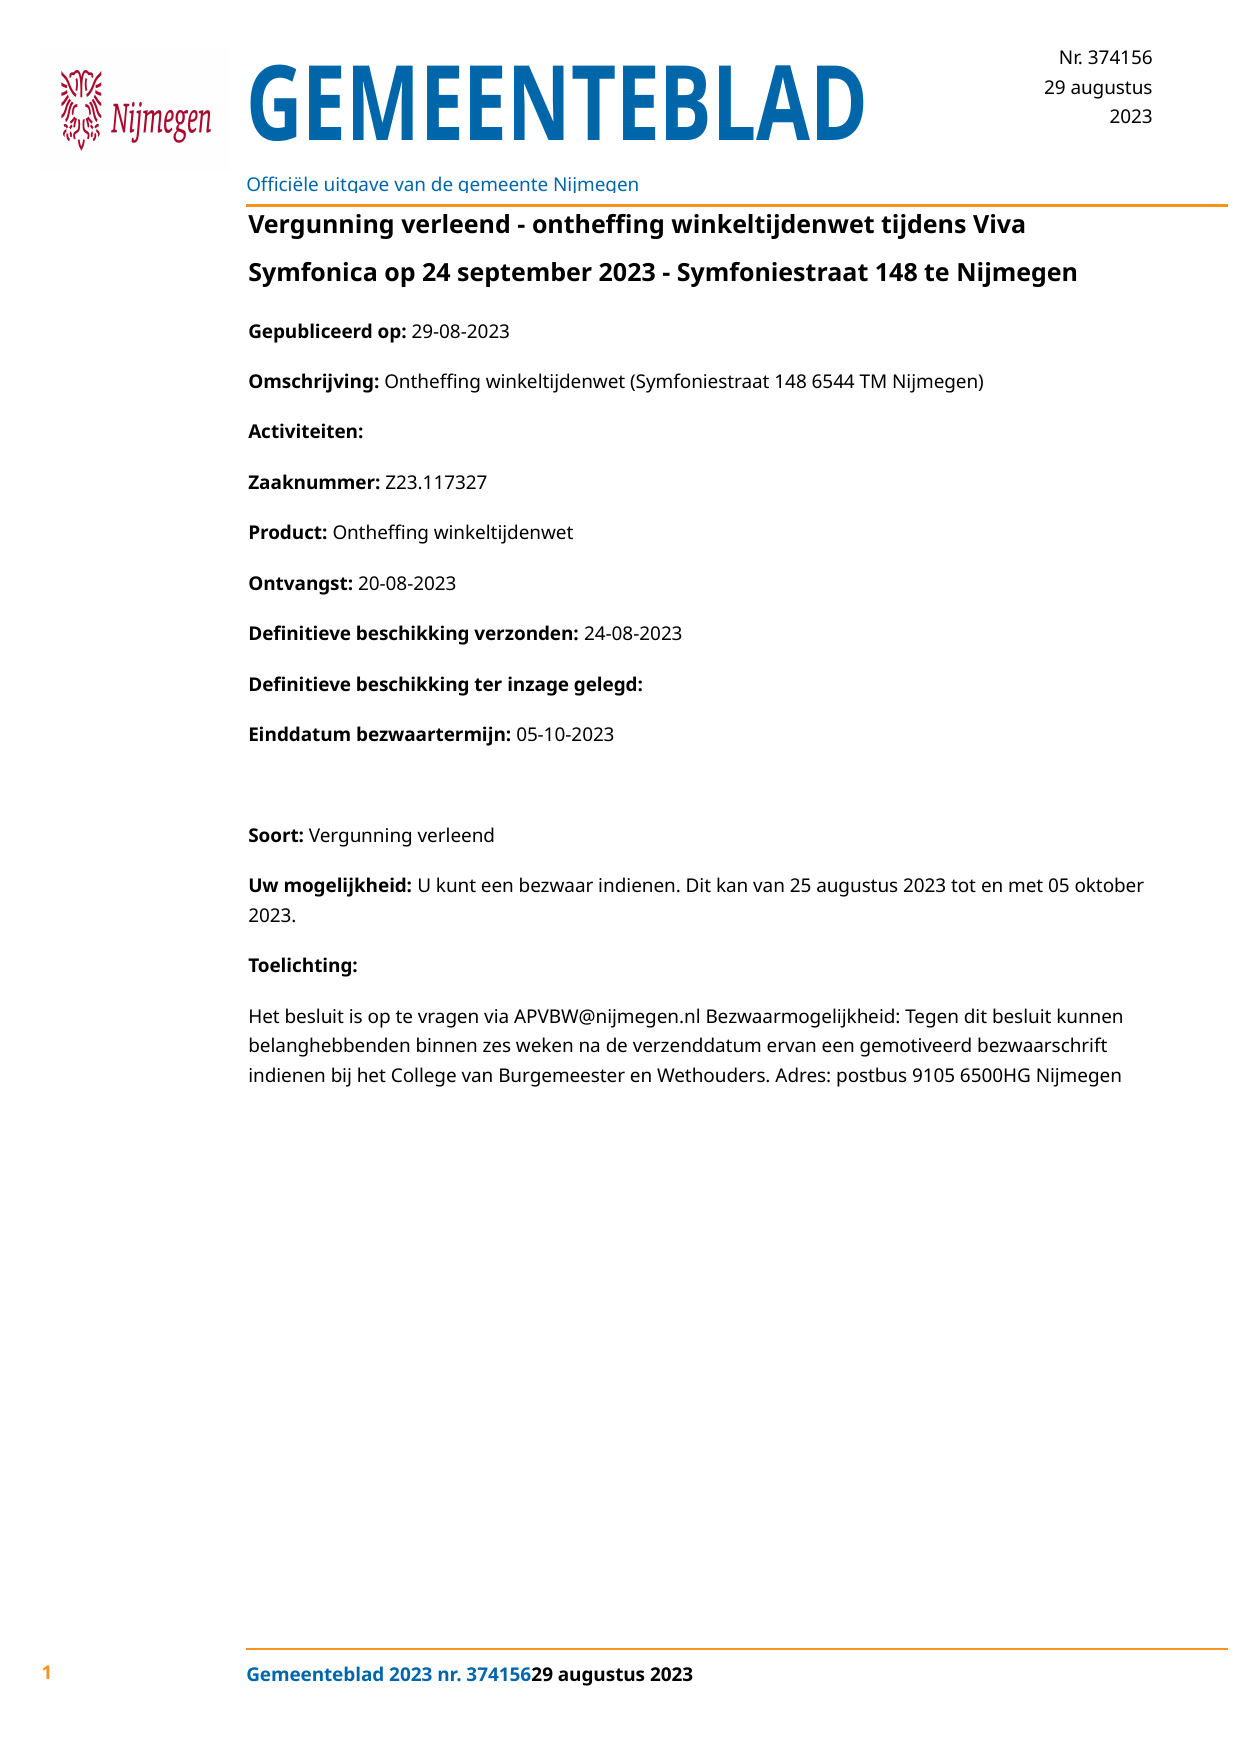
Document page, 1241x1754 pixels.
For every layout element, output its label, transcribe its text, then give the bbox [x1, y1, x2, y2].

text Product: Ontheffing winkeltijdenwet [248, 519, 1152, 545]
text Gepubliceerd op: 29-08-2023 [248, 318, 1152, 344]
text Definitieve beschikking ter inzage gelegd: [248, 671, 1152, 697]
text Uw mogelijkheid: U kunt een bezwaar indienen. Dit kan van 25 augustus 2023 tot en met 05 oktober 2023. [248, 872, 1152, 928]
text Zaaknummer: Z23.117327 [248, 469, 1152, 495]
text Het besluit is op te vragen via APVBW@nijmegen.nl Bezwaarmogelijkheid: Tegen dit besluit kunnen belanghebbenden binnen zes weken na de verzenddatum ervan een gemotiveerd bezwaarschrift indienen bij het College van Burgemeester en Wethouders. Adres: postbus 9105 6500HG Nijmegen [248, 1003, 1152, 1088]
text Toelichting: [248, 952, 1152, 978]
text Activiteiten: [248, 419, 1152, 444]
text Einddatum bezwaartermijn: 05-10-2023 [248, 721, 1152, 747]
text Soort: Vergunning verleend [248, 822, 1152, 848]
text Ontvangst: 20-08-2023 [248, 570, 1152, 596]
picture [41, 47, 231, 172]
text Vergunning verleend - ontheffing winkeltijdenwet tijdens Viva Symfonica op 24 september 2023 - Symfoniestraat 148 te Nijmegen [248, 207, 1152, 288]
text Definitieve beschikking verzonden: 24-08-2023 [248, 620, 1152, 646]
text Omschrijving: Ontheffing winkeltijdenwet (Symfoniestraat 148 6544 TM Nijmegen) [248, 368, 1152, 394]
